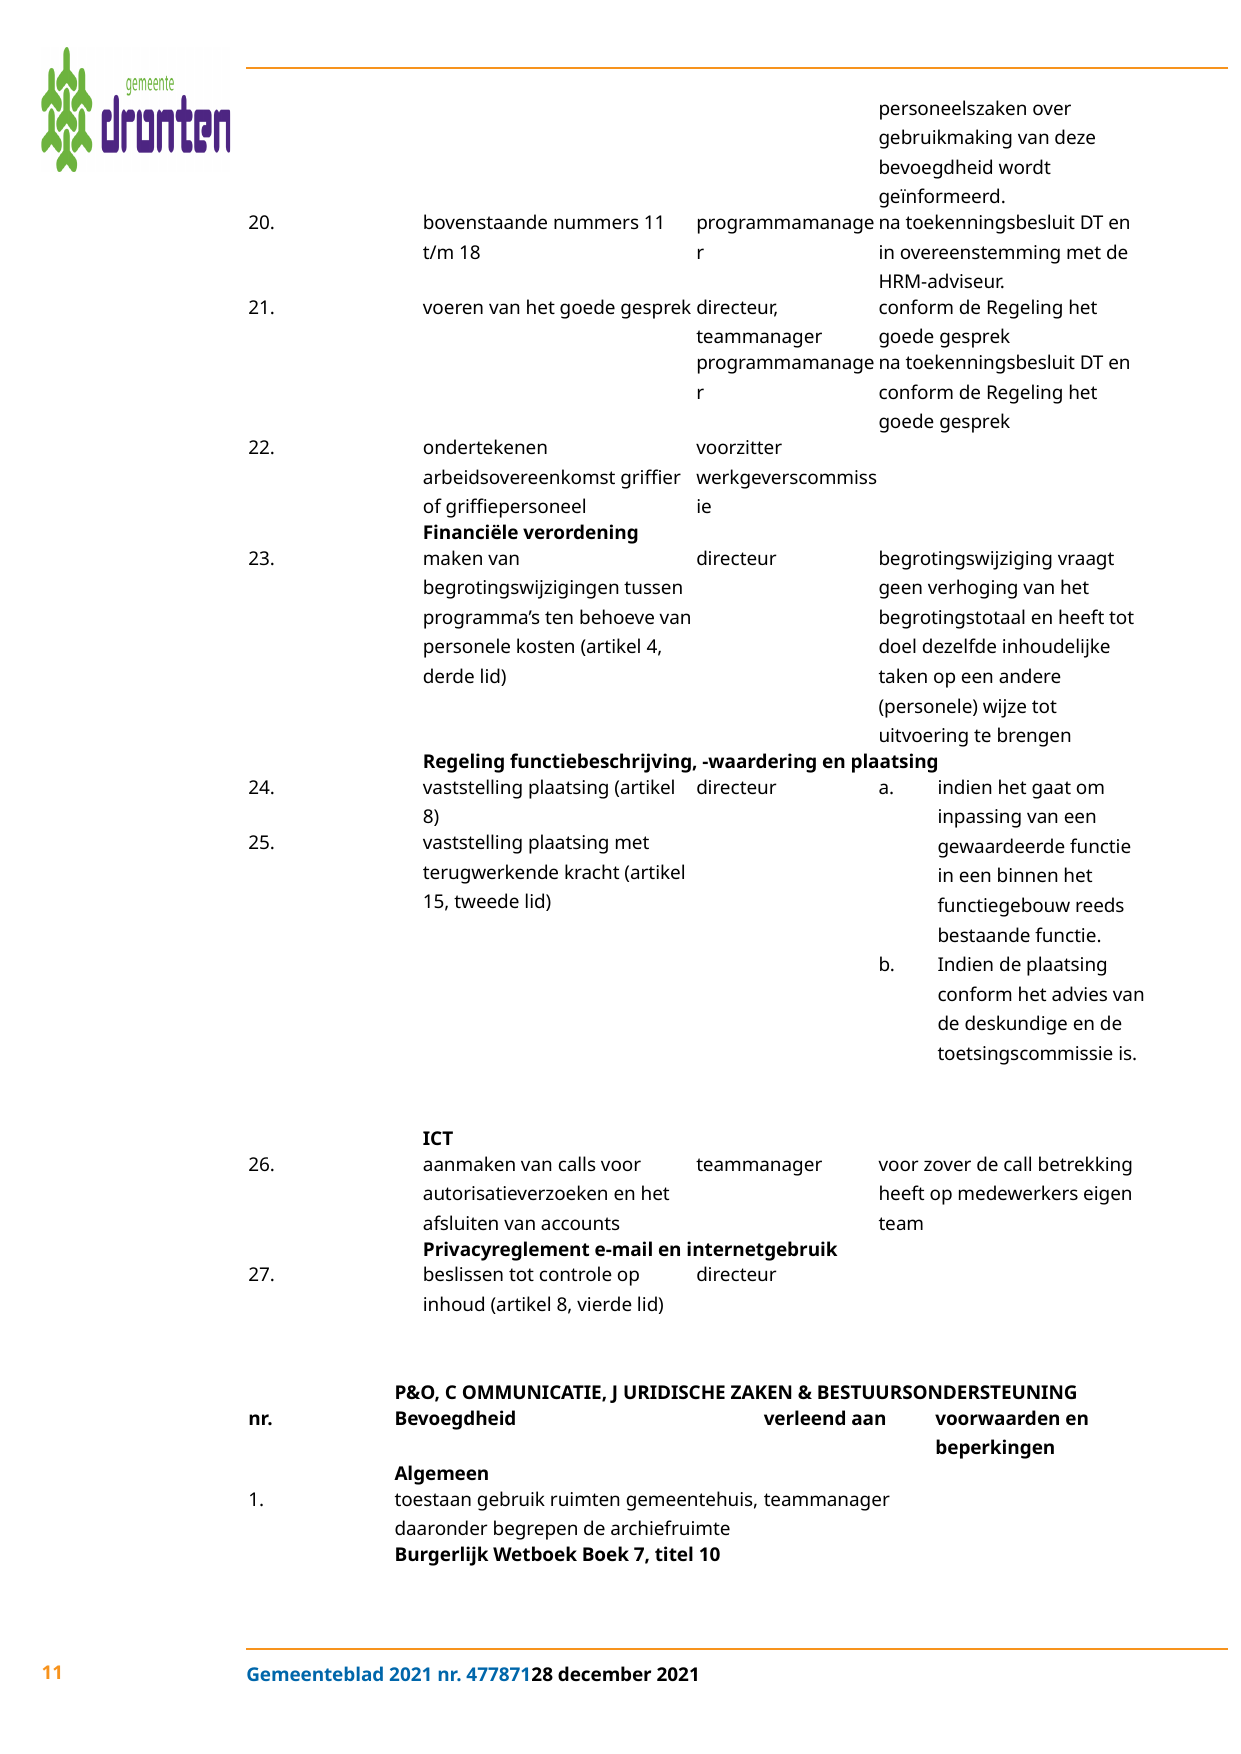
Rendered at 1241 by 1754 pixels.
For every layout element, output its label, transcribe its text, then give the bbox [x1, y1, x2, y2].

table_cell [935, 1486, 1152, 1541]
table_cell [248, 1460, 394, 1486]
table_cell Burgerlijk Wetboek Boek 7, titel 10 [394, 1541, 1152, 1597]
table_cell [878, 434, 1152, 519]
table_cell 24. [248, 774, 423, 829]
table_cell Financiële verordening [423, 519, 1152, 545]
table_cell [248, 1541, 394, 1597]
table_cell 21. [248, 294, 423, 434]
table_cell ICT [423, 1125, 1152, 1151]
table_cell voor zover de call betrekking heeft op medewerkers eigen team [878, 1151, 1152, 1236]
table_cell beslissen tot controle op inhoud (artikel 8, vierde lid) [423, 1261, 696, 1317]
table_cell begrotingswijziging vraagt geen verhoging van het begrotingstotaal en heeft tot doel dezelfde inhoudelijke taken op een andere (personele) wijze tot uitvoering te brengen [878, 545, 1152, 748]
table_cell directeur [696, 774, 878, 1125]
table_cell Privacyreglement e-mail en internetgebruik [423, 1236, 1152, 1261]
table_cell [248, 1125, 423, 1151]
table_cell vaststelling plaatsing met terugwerkende kracht (artikel 15, tweede lid) [423, 829, 696, 1125]
table_cell toestaan gebruik ruimten gemeentehuis, daaronder begrepen de archiefruimte [394, 1486, 763, 1541]
table_cell [248, 519, 423, 545]
table_cell 1. [248, 1486, 394, 1541]
table_cell personeelszaken over gebruikmaking van deze bevoegdheid wordt geïnformeerd. [878, 95, 1152, 209]
table_cell Bevoegdheid [394, 1405, 763, 1460]
table_cell programmamanager [696, 209, 878, 294]
table_cell teammanager [764, 1486, 935, 1541]
table_cell [878, 1261, 1152, 1317]
table_cell [248, 1236, 423, 1261]
table_cell voorzitter werkgeverscommissie [696, 434, 878, 519]
table_cell directeur [696, 1261, 878, 1317]
table_cell Algemeen [394, 1460, 1152, 1486]
table_cell voorwaarden en beperkingen [935, 1405, 1152, 1460]
table_cell 22. [248, 434, 423, 519]
table_cell 20. [248, 209, 423, 294]
table_cell 27. [248, 1261, 423, 1317]
table_cell 25. [248, 829, 423, 1125]
table_header [248, 1379, 394, 1405]
table_cell aanmaken van calls voor autorisatieverzoeken en het afsluiten van accounts [423, 1151, 696, 1236]
table_cell teammanager [696, 1151, 878, 1236]
table_cell verleend aan [764, 1405, 935, 1460]
table_cell nr. [248, 1405, 394, 1460]
table_cell Regeling functiebeschrijving, -waardering en plaatsing [423, 748, 1152, 774]
table_cell directeur, teammanager [696, 294, 878, 349]
table_cell [696, 95, 878, 209]
table_cell vaststelling plaatsing (artikel 8) [423, 774, 696, 829]
table_cell programmamanager [696, 350, 878, 434]
table_cell 26. [248, 1151, 423, 1236]
table_cell ondertekenen arbeidsovereenkomst griffier of griffiepersoneel [423, 434, 696, 519]
table_cell na toekenningsbesluit DT en conform de Regeling het goede gesprek [878, 350, 1152, 434]
table_cell na toekenningsbesluit DT en in overeenstemming met de HRM-adviseur. [878, 209, 1152, 294]
table_cell conform de Regeling het goede gesprek [878, 294, 1152, 349]
table_cell [248, 95, 423, 209]
table_cell indien het gaat om inpassing van een gewaardeerde functie in een binnen het functiegebouw reeds bestaande functie. Indien de plaatsing conform het advies van de deskundige en de toetsingscommissie is. [878, 774, 1152, 1125]
table_cell voeren van het goede gesprek [423, 294, 696, 434]
table_cell [423, 95, 696, 209]
table_cell [248, 748, 423, 774]
table_cell 23. [248, 545, 423, 748]
table_cell directeur [696, 545, 878, 748]
picture [41, 47, 231, 172]
table_cell maken van begrotingswijzigingen tussen programma’s ten behoeve van personele kosten (artikel 4, derde lid) [423, 545, 696, 748]
table_header P&O, C OMMUNICATIE, J URIDISCHE ZAKEN & BESTUURSONDERSTEUNING [394, 1379, 1152, 1405]
table_cell bovenstaande nummers 11 t/m 18 [423, 209, 696, 294]
